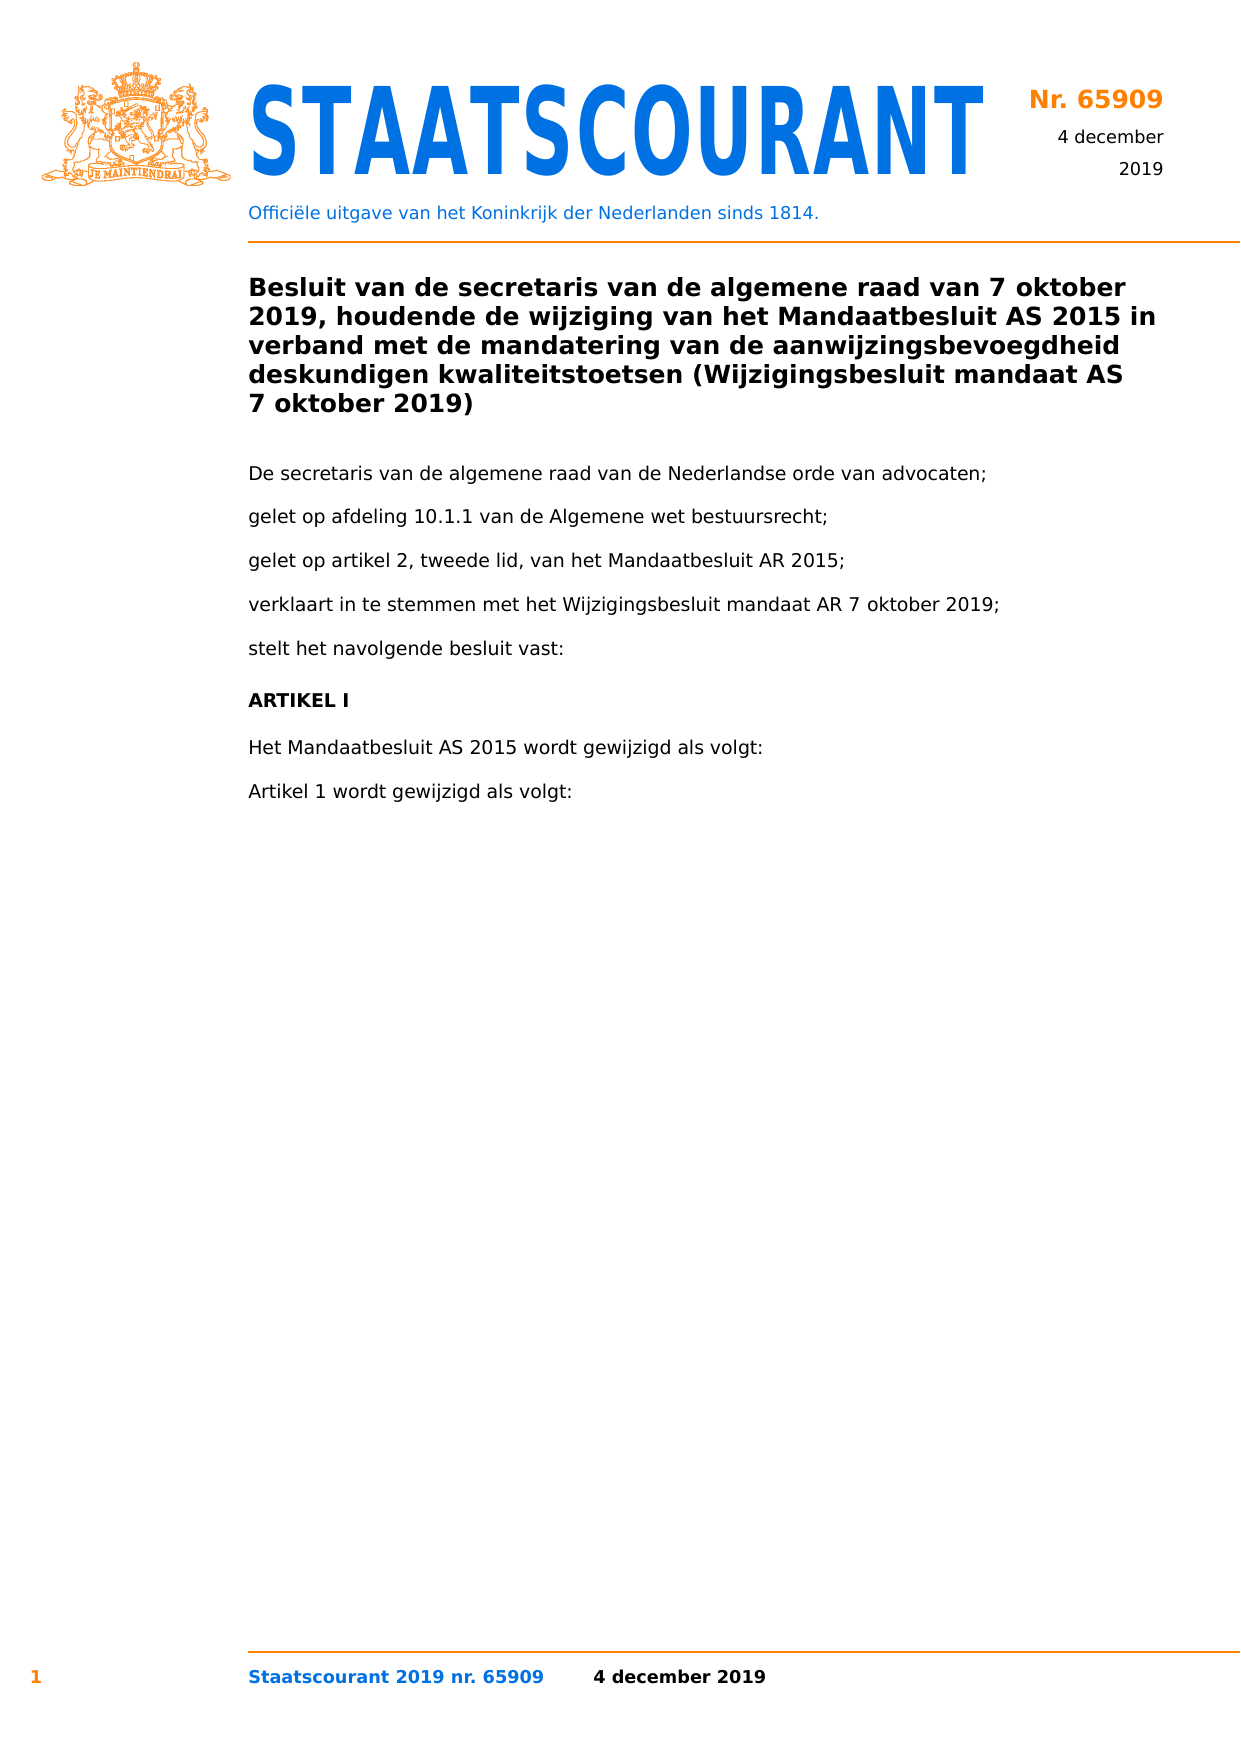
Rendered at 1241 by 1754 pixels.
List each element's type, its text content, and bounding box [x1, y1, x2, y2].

text gelet op afdeling 10.1.1 van de Algemene wet bestuursrecht; [248, 506, 1163, 528]
table_cell 2019 [998, 153, 1240, 203]
text Artikel 1 wordt gewijzigd als volgt: [248, 781, 1163, 803]
subtitle Besluit van de secretaris van de algemene raad van 7 oktober 2019, houdende de wijziging van het Mandaatbesluit AS 2015 in verband met de mandatering van de aanwijzingsbevoegdheid deskundigen kwaliteitstoetsen (Wijzigingsbesluit mandaat AS 7 oktober 2019) [248, 273, 1163, 419]
text verklaart in te stemmen met het Wijzigingsbesluit mandaat AR 7 oktober 2019; [248, 594, 1163, 616]
text gelet op artikel 2, tweede lid, van het Mandaatbesluit AR 2015; [248, 550, 1163, 572]
table_header STAATSCOURANT [248, 62, 998, 203]
text De secretaris van de algemene raad van de Nederlandse orde van advocaten; [248, 463, 1163, 484]
text Het Mandaatbesluit AS 2015 wordt gewijzigd als volgt: [248, 737, 1163, 759]
text stelt het navolgende besluit vast: [248, 638, 1163, 660]
table_cell 4 december [998, 121, 1240, 153]
table_header Nr. 65909 [998, 62, 1240, 121]
table_header [25, 62, 248, 241]
table_cell Officiële uitgave van het Koninkrijk der Nederlanden sinds 1814. [248, 203, 1240, 241]
subtitle ARTIKEL I [248, 690, 1163, 712]
picture [41, 62, 231, 186]
